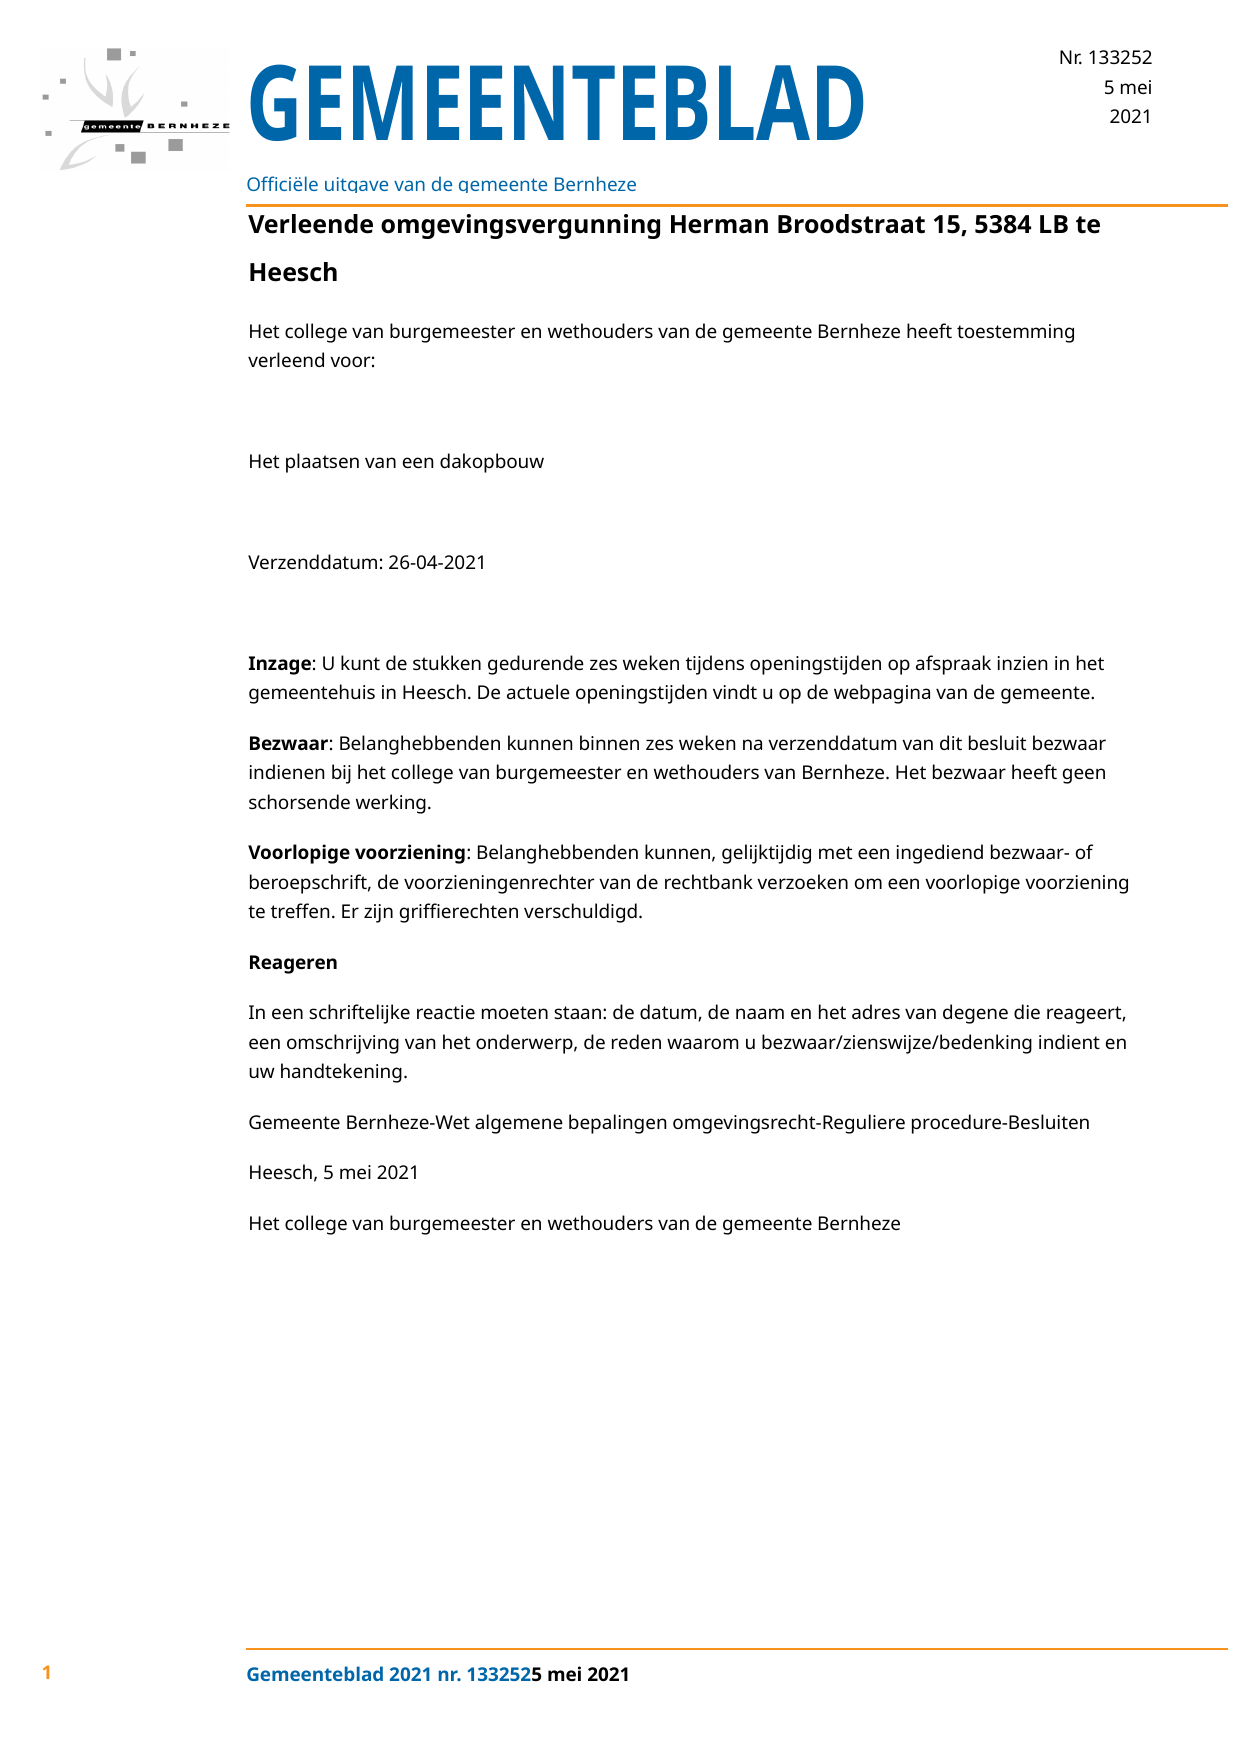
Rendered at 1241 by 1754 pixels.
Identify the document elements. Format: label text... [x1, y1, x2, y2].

text Het college van burgemeester en wethouders van de gemeente Bernheze heeft toestemming verleend voor: [248, 318, 1152, 373]
text Bezwaar: Belanghebbenden kunnen binnen zes weken na verzenddatum van dit besluit bezwaar indienen bij het college van burgemeester en wethouders van Bernheze. Het bezwaar heeft geen schorsende werking. [248, 730, 1152, 815]
text Heesch, 5 mei 2021 [248, 1159, 1152, 1185]
text Verleende omgevingsvergunning Herman Broodstraat 15, 5384 LB te Heesch [248, 207, 1152, 288]
text In een schriftelijke reactie moeten staan: de datum, de naam en het adres van degene die reageert, een omschrijving van het onderwerp, de reden waarom u bezwaar/zienswijze/bedenking indient en uw handtekening. [248, 999, 1152, 1084]
text Het plaatsen van een dakopbouw [248, 448, 1152, 474]
text Reageren [248, 949, 1152, 975]
text Voorlopige voorziening: Belanghebbenden kunnen, gelijktijdig met een ingediend bezwaar- of beroepschrift, de voorzieningenrechter van de rechtbank verzoeken om een voorlopige voorziening te treffen. Er zijn griffierechten verschuldigd. [248, 839, 1152, 924]
picture [41, 47, 231, 172]
text Inzage: U kunt de stukken gedurende zes weken tijdens openingstijden op afspraak inzien in het gemeentehuis in Heesch. De actuele openingstijden vindt u op de webpagina van de gemeente. [248, 650, 1152, 705]
text Verzenddatum: 26-04-2021 [248, 549, 1152, 575]
text Gemeente Bernheze-Wet algemene bepalingen omgevingsrecht-Reguliere procedure-Besluiten [248, 1109, 1152, 1135]
text Het college van burgemeester en wethouders van de gemeente Bernheze [248, 1210, 1152, 1236]
